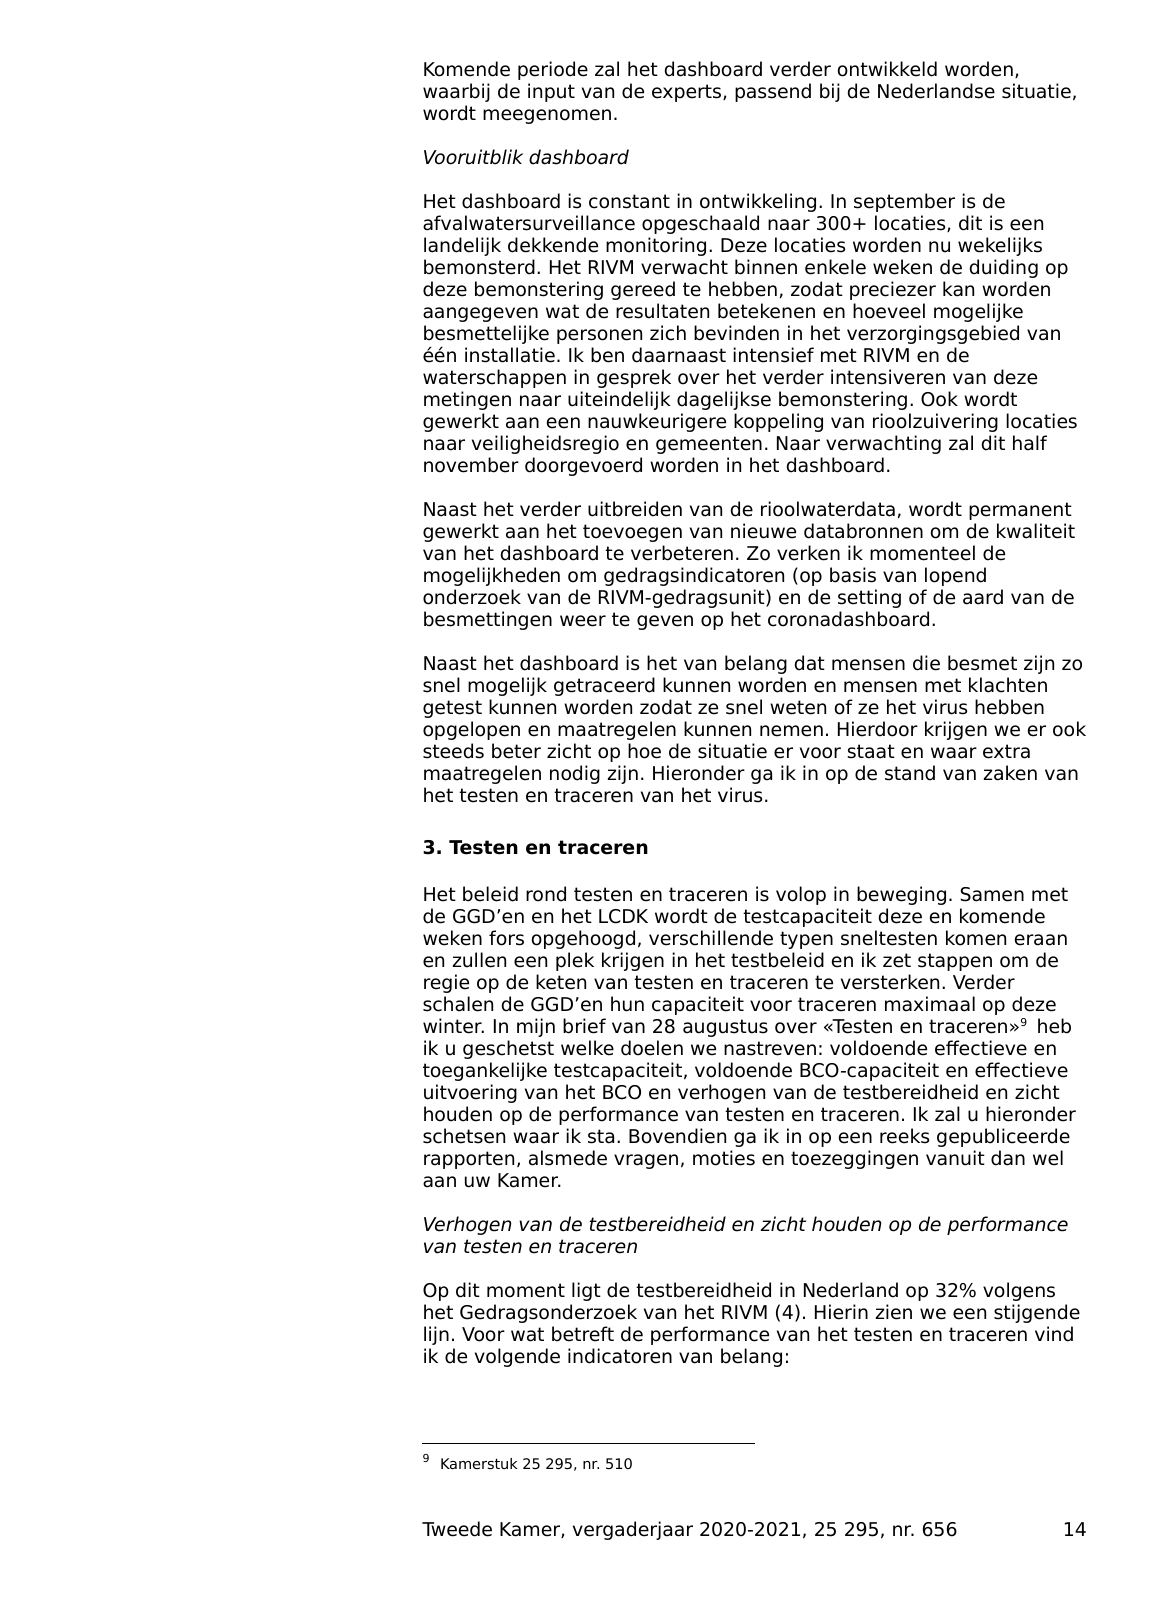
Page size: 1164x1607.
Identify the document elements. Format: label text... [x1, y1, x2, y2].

text Het dashboard is constant in ontwikkeling. In september is de afvalwatersurveillance opgeschaald naar 300+ locaties, dit is een landelijk dekkende monitoring. Deze locaties worden nu wekelijks bemonsterd. Het RIVM verwacht binnen enkele weken de duiding op deze bemonstering gereed te hebben, zodat preciezer kan worden aangegeven wat de resultaten betekenen en hoeveel mogelijke besmettelijke personen zich bevinden in het verzorgingsgebied van één installatie. Ik ben daarnaast intensief met RIVM en de waterschappen in gesprek over het verder intensiveren van deze metingen naar uiteindelijk dagelijkse bemonstering. Ook wordt gewerkt aan een nauwkeurigere koppeling van rioolzuivering locaties naar veiligheidsregio en gemeenten. Naar verwachting zal dit half november doorgevoerd worden in het dashboard. [422, 191, 1087, 477]
text Naast het dashboard is het van belang dat mensen die besmet zijn zo snel mogelijk getraceerd kunnen worden en mensen met klachten getest kunnen worden zodat ze snel weten of ze het virus hebben opgelopen en maatregelen kunnen nemen. Hierdoor krijgen we er ook steeds beter zicht op hoe de situatie er voor staat en waar extra maatregelen nodig zijn. Hieronder ga ik in op de stand van zaken van het testen en traceren van het virus. [422, 653, 1087, 807]
text Komende periode zal het dashboard verder ontwikkeld worden, waarbij de input van de experts, passend bij de Nederlandse situatie, wordt meegenomen. [422, 59, 1087, 125]
subtitle Verhogen van de testbereidheid en zicht houden op de performance van testen en traceren [422, 1214, 1087, 1258]
subtitle Vooruitblik dashboard [422, 147, 1087, 169]
text Naast het verder uitbreiden van de rioolwaterdata, wordt permanent gewerkt aan het toevoegen van nieuwe databronnen om de kwaliteit van het dashboard te verbeteren. Zo verken ik momenteel de mogelijkheden om gedragsindicatoren (op basis van lopend onderzoek van de RIVM-gedragsunit) en de setting of de aard van de besmettingen weer te geven op het coronadashboard. [422, 499, 1087, 631]
subtitle 3. Testen en traceren [422, 837, 1087, 859]
text Het beleid rond testen en traceren is volop in beweging. Samen met de GGD’en en het LCDK wordt de testcapaciteit deze en komende weken fors opgehoogd, verschillende typen sneltesten komen eraan en zullen een plek krijgen in het testbeleid en ik zet stappen om de regie op de keten van testen en traceren te versterken. Verder schalen de GGD’en hun capaciteit voor traceren maximaal op deze winter. In mijn brief van 28 augustus over «Testen en traceren» heb ik u geschetst welke doelen we nastreven: voldoende effectieve en toegankelijke testcapaciteit, voldoende BCO-capaciteit en effectieve uitvoering van het BCO en verhogen van de testbereidheid en zicht houden op de performance van testen en traceren. Ik zal u hieronder schetsen waar ik sta. Bovendien ga ik in op een reeks gepubliceerde rapporten, alsmede vragen, moties en toezeggingen vanuit dan wel aan uw Kamer. [422, 884, 1087, 1192]
text Kamerstuk 25 295, nr. 510 [422, 1452, 1087, 1474]
text Op dit moment ligt de testbereidheid in Nederland op 32% volgens het Gedragsonderzoek van het RIVM (4). Hierin zien we een stijgende lijn. Voor wat betreft de performance van het testen en traceren vind ik de volgende indicatoren van belang: [422, 1280, 1087, 1368]
